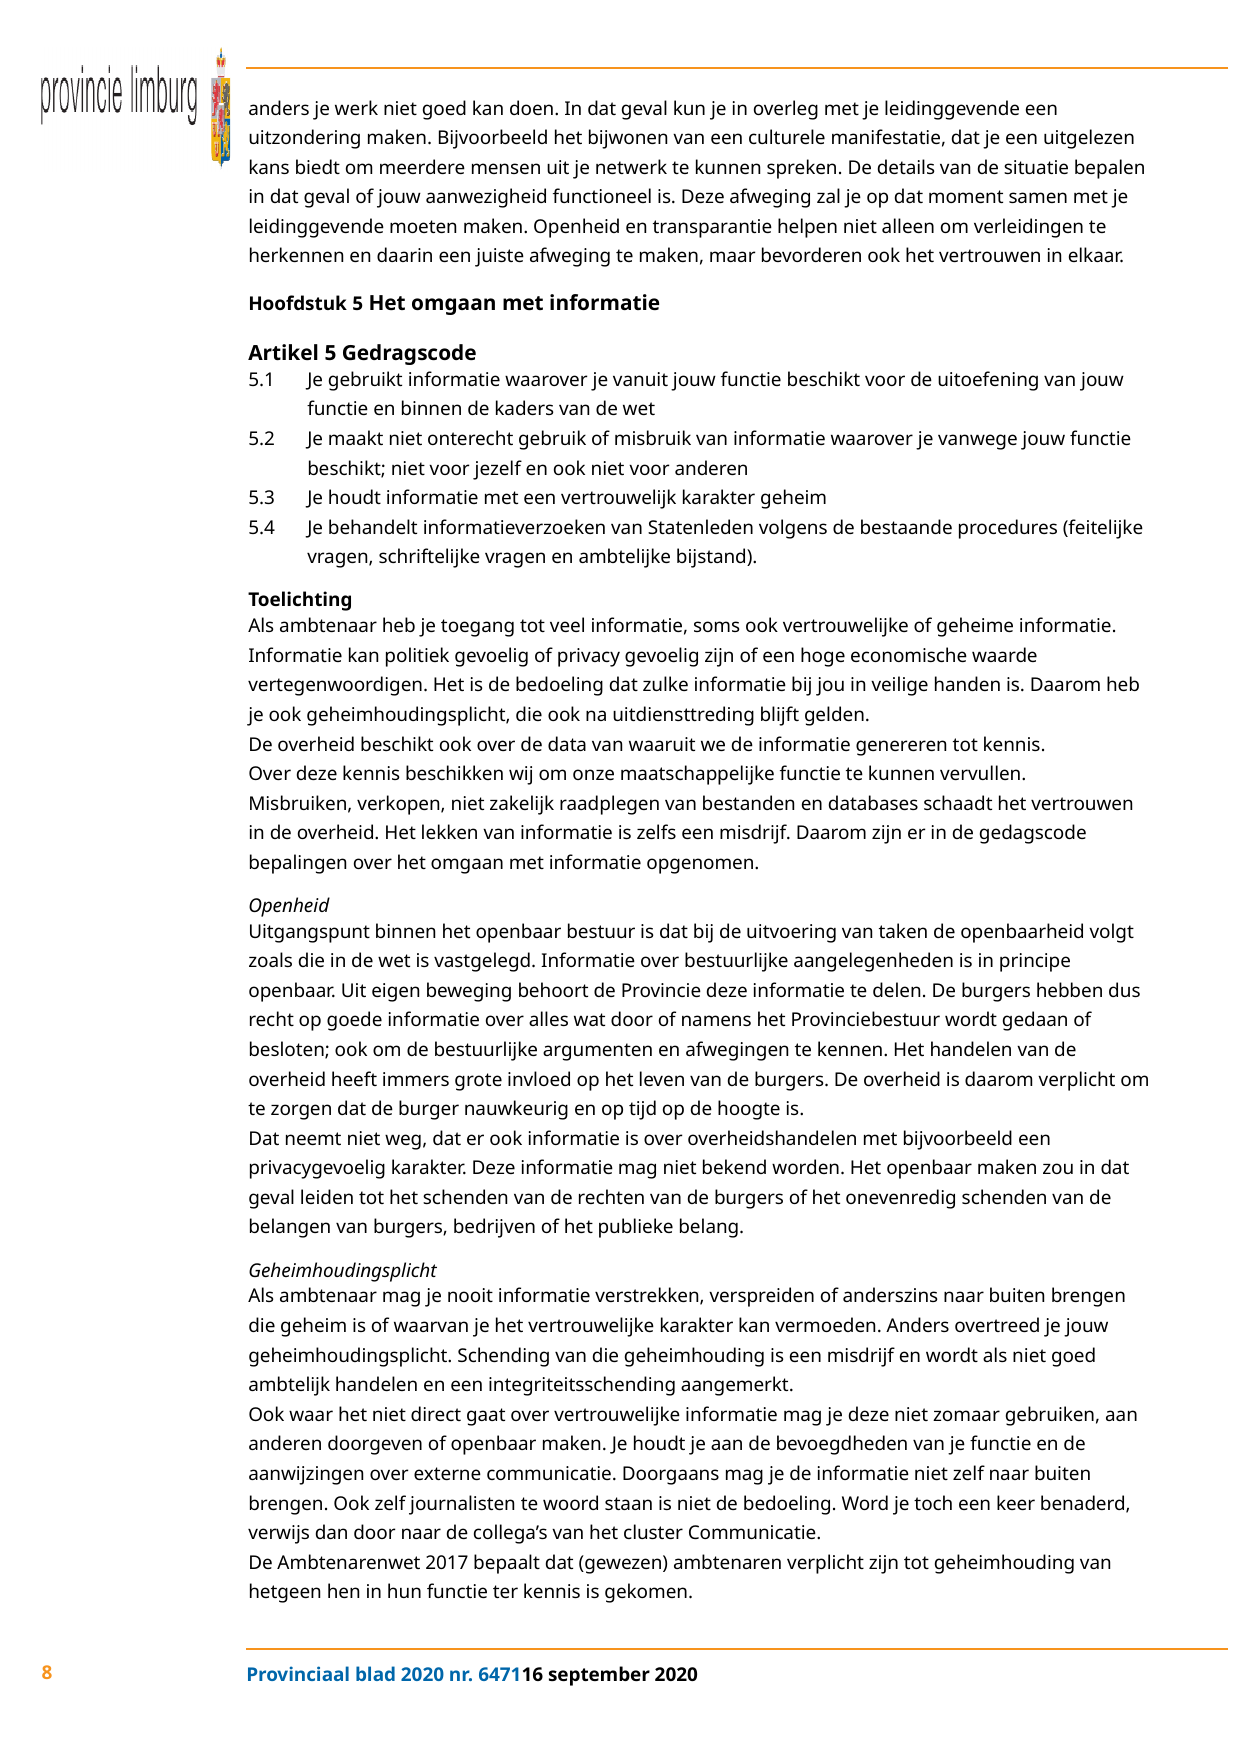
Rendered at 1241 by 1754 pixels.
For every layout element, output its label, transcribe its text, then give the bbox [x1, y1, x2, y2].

text Geheimhoudingsplicht [248, 1257, 1152, 1283]
text Toelichting [248, 587, 1152, 612]
picture [41, 47, 231, 172]
text anders je werk niet goed kan doen. In dat geval kun je in overleg met je leidinggevende een uitzondering maken. Bijvoorbeeld het bijwonen van een culturele manifestatie, dat je een uitgelezen kans biedt om meerdere mensen uit je netwerk te kunnen spreken. De details van de situatie bepalen in dat geval of jouw aanwezigheid functioneel is. Deze afweging zal je op dat moment samen met je leidinggevende moeten maken. Openheid en transparantie helpen niet alleen om verleidingen te herkennen en daarin een juiste afweging te maken, maar bevorderen ook het vertrouwen in elkaar. [248, 95, 1152, 268]
text Dat neemt niet weg, dat er ook informatie is over overheidshandelen met bijvoorbeeld een privacygevoelig karakter. Deze informatie mag niet bekend worden. Het openbaar maken zou in dat geval leiden tot het schenden van de rechten van de burgers of het onevenredig schenden van de belangen van burgers, bedrijven of het publieke belang. [248, 1125, 1152, 1239]
list Je maakt niet onterecht gebruik of misbruik van informatie waarover je vanwege jouw functie beschikt; niet voor jezelf en ook niet voor anderen [248, 425, 1152, 481]
text De overheid beschikt ook over de data van waaruit we de informatie genereren tot kennis. [248, 731, 1152, 756]
text Uitgangspunt binnen het openbaar bestuur is dat bij de uitvoering van taken de openbaarheid volgt zoals die in de wet is vastgelegd. Informatie over bestuurlijke aangelegenheden is in principe openbaar. Uit eigen beweging behoort de Provincie deze informatie te delen. De burgers hebben dus recht op goede informatie over alles wat door of namens het Provinciebestuur wordt gedaan of besloten; ook om de bestuurlijke argumenten en afwegingen te kennen. Het handelen van de overheid heeft immers grote invloed op het leven van de burgers. De overheid is daarom verplicht om te zorgen dat de burger nauwkeurig en op tijd op de hoogte is. [248, 918, 1152, 1121]
text Openheid [248, 892, 1152, 918]
text Ook waar het niet direct gaat over vertrouwelijke informatie mag je deze niet zomaar gebruiken, aan anderen doorgeven of openbaar maken. Je houdt je aan de bevoegdheden van je functie en de aanwijzingen over externe communicatie. Doorgaans mag je de informatie niet zelf naar buiten brengen. Ook zelf journalisten te woord staan is niet de bedoeling. Word je toch een keer benaderd, verwijs dan door naar de collega’s van het cluster Communicatie. [248, 1401, 1152, 1545]
text Over deze kennis beschikken wij om onze maatschappelijke functie te kunnen vervullen. [248, 760, 1152, 786]
list Je behandelt informatieverzoeken van Statenleden volgens de bestaande procedures (feitelijke vragen, schriftelijke vragen en ambtelijke bijstand). [248, 514, 1152, 569]
text Misbruiken, verkopen, niet zakelijk raadplegen van bestanden en databases schaadt het vertrouwen in de overheid. Het lekken van informatie is zelfs een misdrijf. Daarom zijn er in de gedagscode bepalingen over het omgaan met informatie opgenomen. [248, 790, 1152, 875]
text Als ambtenaar heb je toegang tot veel informatie, soms ook vertrouwelijke of geheime informatie. Informatie kan politiek gevoelig of privacy gevoelig zijn of een hoge economische waarde vertegenwoordigen. Het is de bedoeling dat zulke informatie bij jou in veilige handen is. Daarom heb je ook geheimhoudingsplicht, die ook na uitdiensttreding blijft gelden. [248, 612, 1152, 727]
list Je gebruikt informatie waarover je vanuit jouw functie beschikt voor de uitoefening van jouw functie en binnen de kaders van de wet [248, 366, 1152, 421]
text Artikel 5 Gedragscode [248, 338, 1152, 366]
text Als ambtenaar mag je nooit informatie verstrekken, verspreiden of anderszins naar buiten brengen die geheim is of waarvan je het vertrouwelijke karakter kan vermoeden. Anders overtreed je jouw geheimhoudingsplicht. Schending van die geheimhouding is een misdrijf en wordt als niet goed ambtelijk handelen en een integriteitsschending aangemerkt. [248, 1283, 1152, 1397]
text De Ambtenarenwet 2017 bepaalt dat (gewezen) ambtenaren verplicht zijn tot geheimhouding van hetgeen hen in hun functie ter kennis is gekomen. [248, 1549, 1152, 1604]
text Hoofdstuk 5 Het omgaan met informatie [248, 288, 1152, 317]
list Je houdt informatie met een vertrouwelijk karakter geheim [248, 484, 1152, 510]
